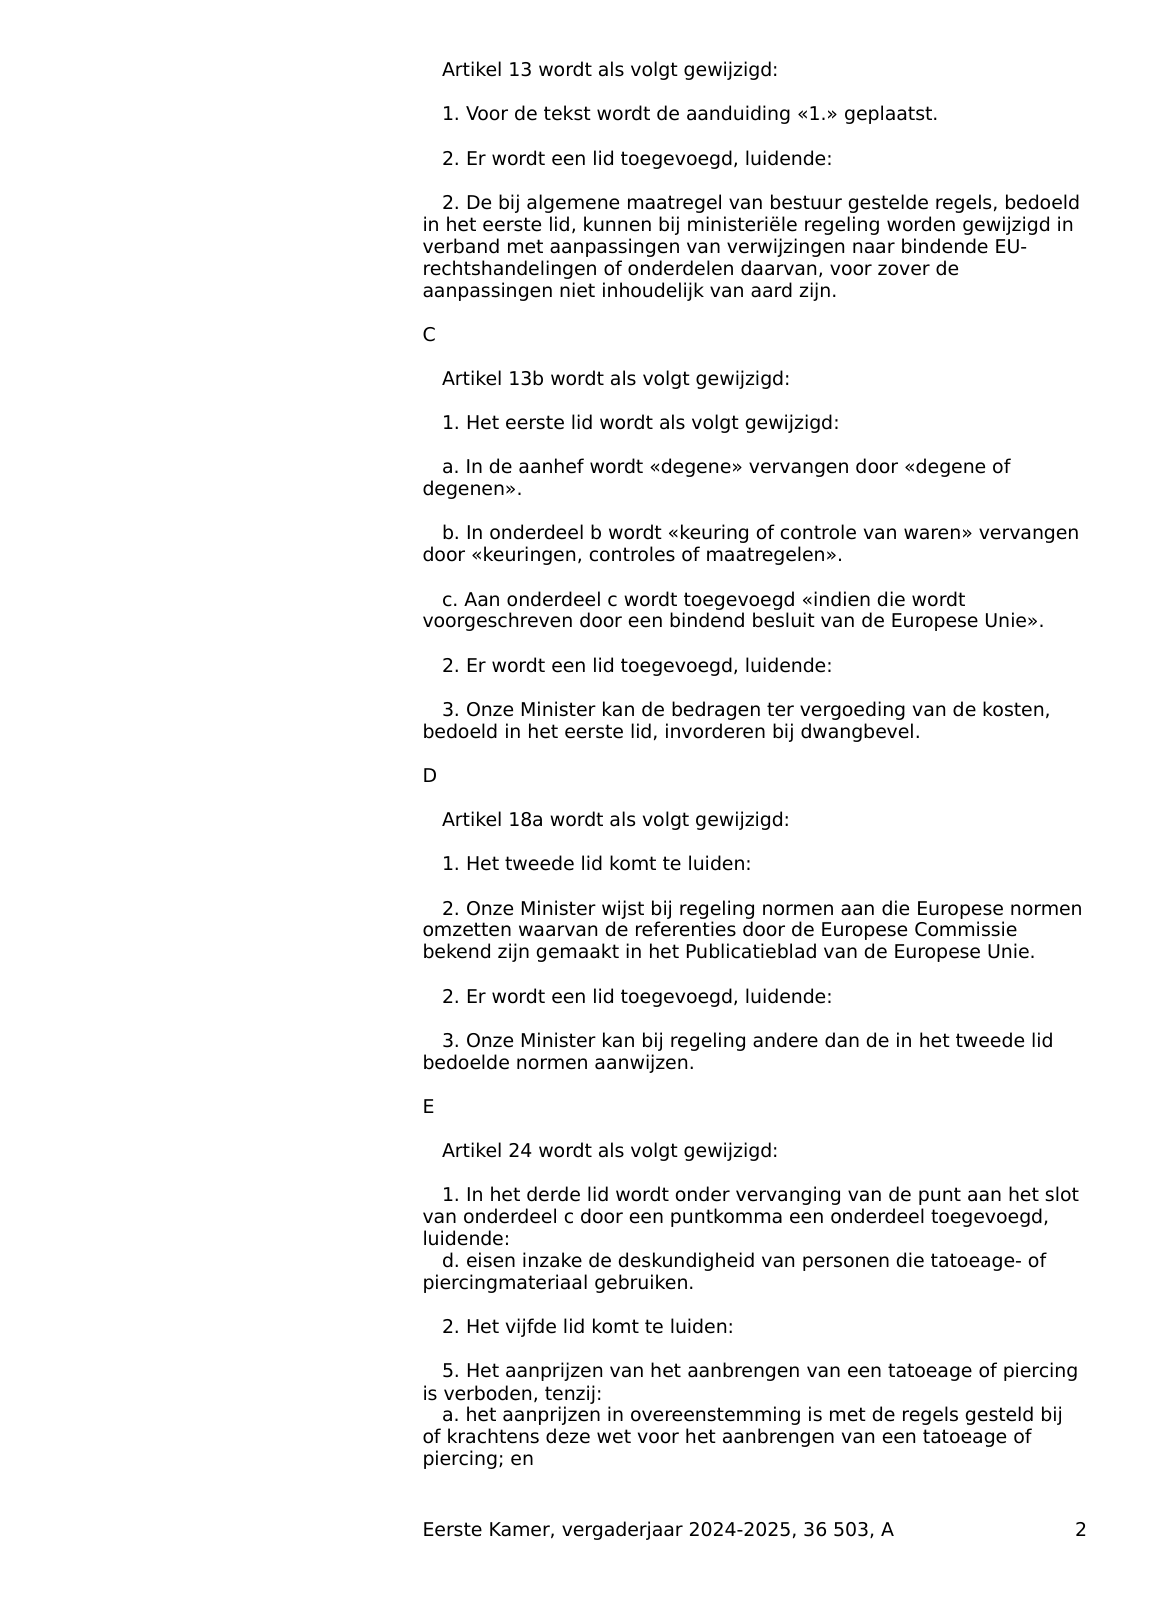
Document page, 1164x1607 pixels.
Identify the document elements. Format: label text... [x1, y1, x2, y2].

text Artikel 24 wordt als volgt gewijzigd: [422, 1140, 1087, 1162]
text d. eisen inzake de deskundigheid van personen die tatoeage- of piercingmateriaal gebruiken. [422, 1250, 1087, 1294]
text D [422, 765, 1087, 787]
text 1. Het tweede lid komt te luiden: [422, 853, 1087, 875]
text 2. Er wordt een lid toegevoegd, luidende: [422, 654, 1087, 677]
text 1. Voor de tekst wordt de aanduiding «1.» geplaatst. [422, 103, 1087, 125]
text 1. In het derde lid wordt onder vervanging van de punt aan het slot van onderdeel c door een puntkomma een onderdeel toegevoegd, luidende: [422, 1184, 1087, 1250]
text Artikel 18a wordt als volgt gewijzigd: [422, 809, 1087, 831]
text 3. Onze Minister kan bij regeling andere dan de in het tweede lid bedoelde normen aanwijzen. [422, 1030, 1087, 1074]
text 1. Het eerste lid wordt als volgt gewijzigd: [422, 412, 1087, 434]
text E [422, 1096, 1087, 1118]
text 2. De bij algemene maatregel van bestuur gestelde regels, bedoeld in het eerste lid, kunnen bij ministeriële regeling worden gewijzigd in verband met aanpassingen van verwijzingen naar bindende EU-rechtshandelingen of onderdelen daarvan, voor zover de aanpassingen niet inhoudelijk van aard zijn. [422, 192, 1087, 301]
text 2. Het vijfde lid komt te luiden: [422, 1316, 1087, 1338]
text a. het aanprijzen in overeenstemming is met de regels gesteld bij of krachtens deze wet voor het aanbrengen van een tatoeage of piercing; en [422, 1404, 1087, 1470]
text Artikel 13 wordt als volgt gewijzigd: [422, 59, 1087, 81]
text C [422, 324, 1087, 346]
text b. In onderdeel b wordt «keuring of controle van waren» vervangen door «keuringen, controles of maatregelen». [422, 522, 1087, 566]
text 5. Het aanprijzen van het aanbrengen van een tatoeage of piercing is verboden, tenzij: [422, 1360, 1087, 1404]
text 2. Onze Minister wijst bij regeling normen aan die Europese normen omzetten waarvan de referenties door de Europese Commissie bekend zijn gemaakt in het Publicatieblad van de Europese Unie. [422, 897, 1087, 963]
text Artikel 13b wordt als volgt gewijzigd: [422, 368, 1087, 390]
text c. Aan onderdeel c wordt toegevoegd «indien die wordt voorgeschreven door een bindend besluit van de Europese Unie». [422, 588, 1087, 632]
text a. In de aanhef wordt «degene» vervangen door «degene of degenen». [422, 456, 1087, 500]
text 2. Er wordt een lid toegevoegd, luidende: [422, 986, 1087, 1007]
text 3. Onze Minister kan de bedragen ter vergoeding van de kosten, bedoeld in het eerste lid, invorderen bij dwangbevel. [422, 699, 1087, 743]
text 2. Er wordt een lid toegevoegd, luidende: [422, 147, 1087, 169]
